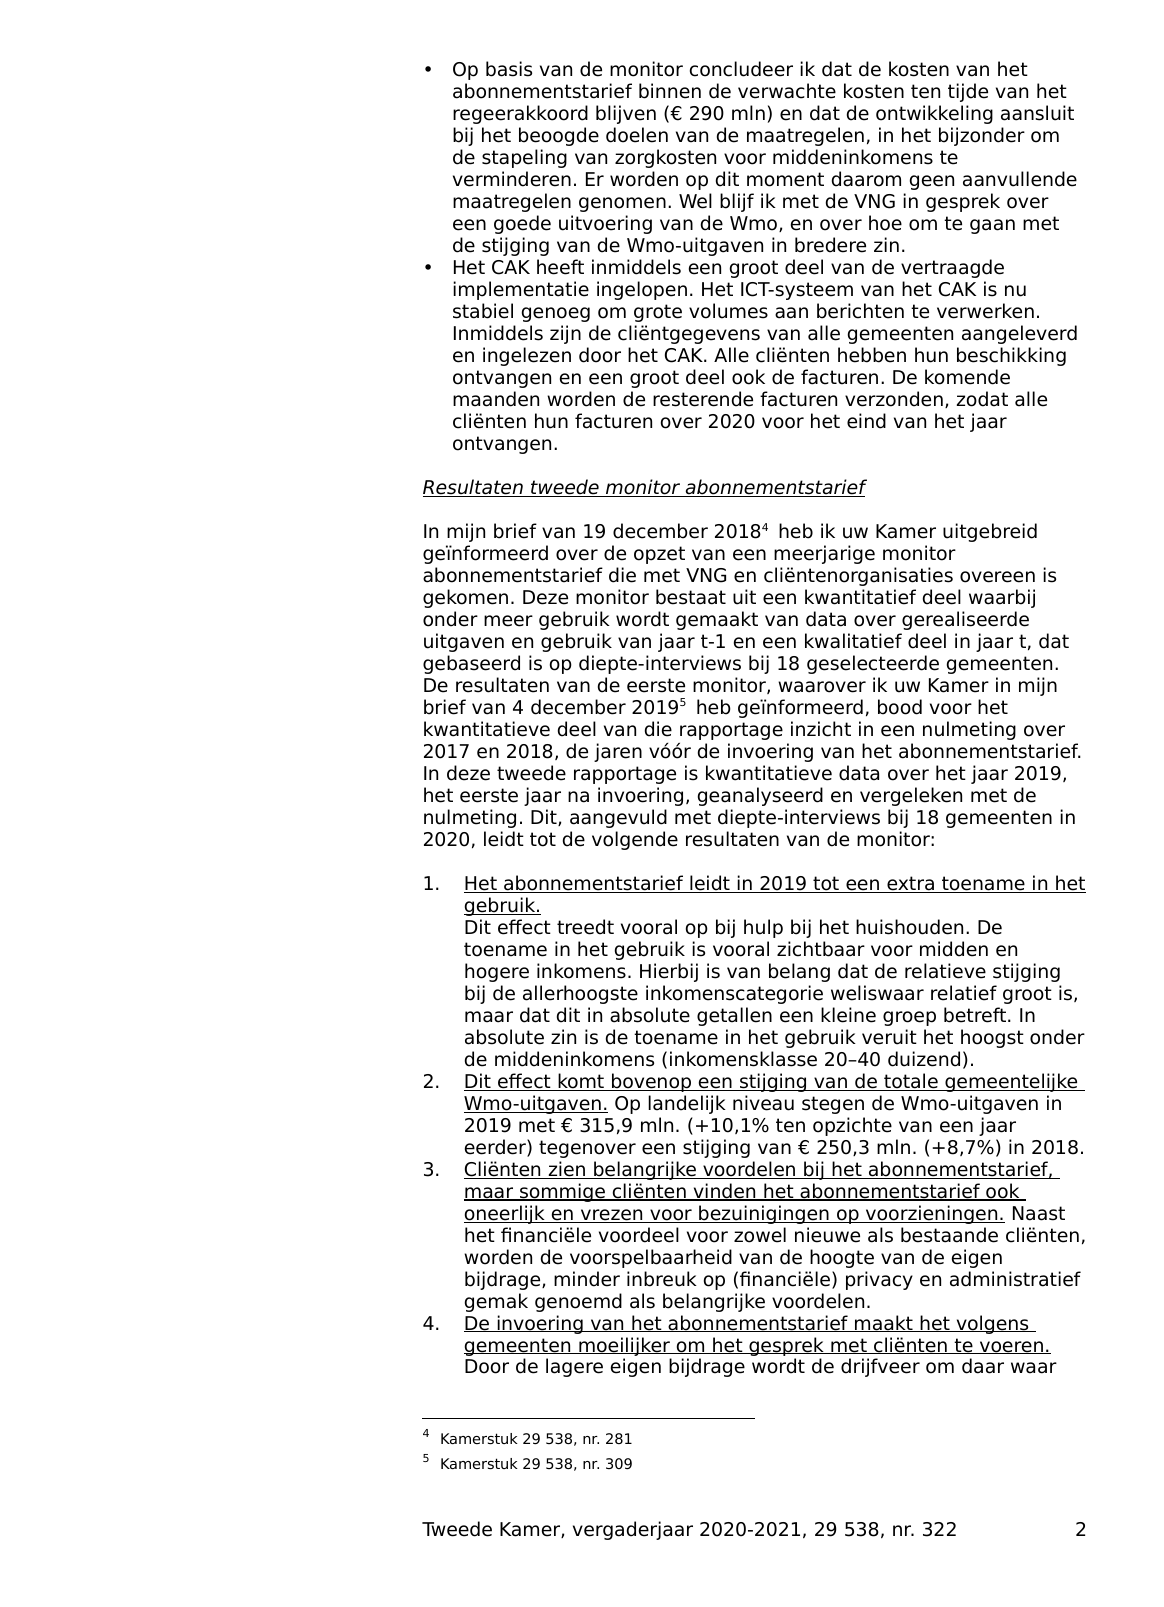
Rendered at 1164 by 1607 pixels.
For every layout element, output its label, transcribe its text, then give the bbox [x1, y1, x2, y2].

text Kamerstuk 29 538, nr. 309 [422, 1452, 1087, 1474]
text • Het CAK heeft inmiddels een groot deel van de vertraagde implementatie ingelopen. Het ICT-systeem van het CAK is nu stabiel genoeg om grote volumes aan berichten te verwerken. Inmiddels zijn de cliëntgegevens van alle gemeenten aangeleverd en ingelezen door het CAK. Alle cliënten hebben hun beschikking ontvangen en een groot deel ook de facturen. De komende maanden worden de resterende facturen verzonden, zodat alle cliënten hun facturen over 2020 voor het eind van het jaar ontvangen. [422, 257, 1087, 455]
text De resultaten van de eerste monitor, waarover ik uw Kamer in mijn brief van 4 december 2019 heb geïnformeerd, bood voor het kwantitatieve deel van die rapportage inzicht in een nulmeting over 2017 en 2018, de jaren vóór de invoering van het abonnementstarief. In deze tweede rapportage is kwantitatieve data over het jaar 2019, het eerste jaar na invoering, geanalyseerd en vergeleken met de nulmeting. Dit, aangevuld met diepte-interviews bij 18 gemeenten in 2020, leidt tot de volgende resultaten van de monitor: [422, 675, 1087, 851]
text 4. De invoering van het abonnementstarief maakt het volgens gemeenten moeilijker om het gesprek met cliënten te voeren. Door de lagere eigen bijdrage wordt de drijfveer om daar waar [422, 1312, 1087, 1378]
text 3. Cliënten zien belangrijke voordelen bij het abonnementstarief, maar sommige cliënten vinden het abonnementstarief ook oneerlijk en vrezen voor bezuinigingen op voorzieningen. Naast het financiële voordeel voor zowel nieuwe als bestaande cliënten, worden de voorspelbaarheid van de hoogte van de eigen bijdrage, minder inbreuk op (financiële) privacy en administratief gemak genoemd als belangrijke voordelen. [422, 1159, 1087, 1312]
text 1. Het abonnementstarief leidt in 2019 tot een extra toename in het gebruik. [422, 873, 1087, 917]
text 2. Dit effect komt bovenop een stijging van de totale gemeentelijke Wmo-uitgaven. Op landelijk niveau stegen de Wmo-uitgaven in 2019 met € 315,9 mln. (+10,1% ten opzichte van een jaar eerder) tegenover een stijging van € 250,3 mln. (+8,7%) in 2018. [422, 1071, 1087, 1159]
subtitle Resultaten tweede monitor abonnementstarief [422, 477, 1087, 499]
text Kamerstuk 29 538, nr. 281 [422, 1427, 1087, 1449]
text In mijn brief van 19 december 2018 heb ik uw Kamer uitgebreid geïnformeerd over de opzet van een meerjarige monitor abonnementstarief die met VNG en cliëntenorganisaties overeen is gekomen. Deze monitor bestaat uit een kwantitatief deel waarbij onder meer gebruik wordt gemaakt van data over gerealiseerde uitgaven en gebruik van jaar t-1 en een kwalitatief deel in jaar t, dat gebaseerd is op diepte-interviews bij 18 geselecteerde gemeenten. [422, 521, 1087, 675]
text • Op basis van de monitor concludeer ik dat de kosten van het abonnementstarief binnen de verwachte kosten ten tijde van het regeerakkoord blijven (€ 290 mln) en dat de ontwikkeling aansluit bij het beoogde doelen van de maatregelen, in het bijzonder om de stapeling van zorgkosten voor middeninkomens te verminderen. Er worden op dit moment daarom geen aanvullende maatregelen genomen. Wel blijf ik met de VNG in gesprek over een goede uitvoering van de Wmo, en over hoe om te gaan met de stijging van de Wmo-uitgaven in bredere zin. [422, 59, 1087, 257]
text Dit effect treedt vooral op bij hulp bij het huishouden. De toename in het gebruik is vooral zichtbaar voor midden en hogere inkomens. Hierbij is van belang dat de relatieve stijging bij de allerhoogste inkomenscategorie weliswaar relatief groot is, maar dat dit in absolute getallen een kleine groep betreft. In absolute zin is de toename in het gebruik veruit het hoogst onder de middeninkomens (inkomensklasse 20–40 duizend). [464, 917, 1087, 1071]
